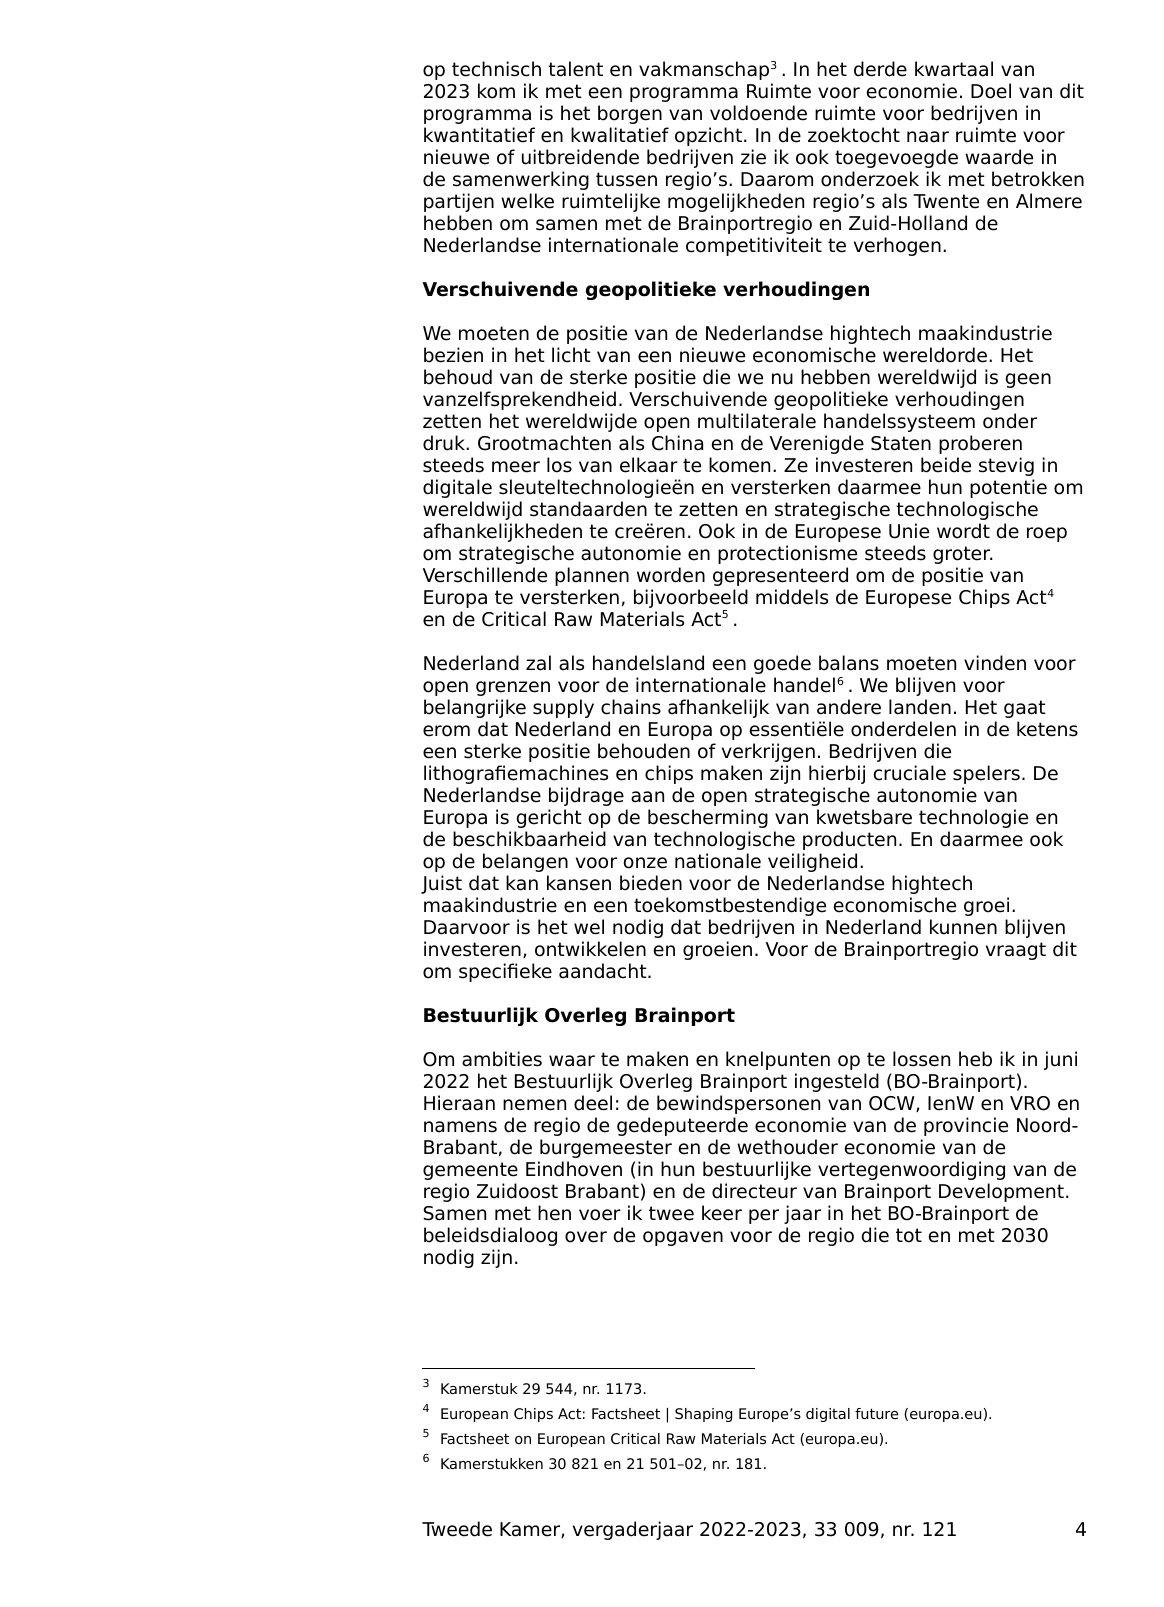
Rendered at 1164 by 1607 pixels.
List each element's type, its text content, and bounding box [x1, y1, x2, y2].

text Factsheet on European Critical Raw Materials Act (europa.eu). [422, 1427, 1087, 1449]
text We moeten de positie van de Nederlandse hightech maakindustrie bezien in het licht van een nieuwe economische wereldorde. Het behoud van de sterke positie die we nu hebben wereldwijd is geen vanzelfsprekendheid. Verschuivende geopolitieke verhoudingen zetten het wereldwijde open multilaterale handelssysteem onder druk. Grootmachten als China en de Verenigde Staten proberen steeds meer los van elkaar te komen. Ze investeren beide stevig in digitale sleuteltechnologieën en versterken daarmee hun potentie om wereldwijd standaarden te zetten en strategische technologische afhankelijkheden te creëren. Ook in de Europese Unie wordt de roep om strategische autonomie en protectionisme steeds groter. Verschillende plannen worden gepresenteerd om de positie van Europa te versterken, bijvoorbeeld middels de Europese Chips Act en de Critical Raw Materials Act. [422, 323, 1087, 631]
text European Chips Act: Factsheet | Shaping Europe’s digital future (europa.eu). [422, 1402, 1087, 1424]
text Kamerstuk 29 544, nr. 1173. [422, 1377, 1087, 1399]
text Juist dat kan kansen bieden voor de Nederlandse hightech maakindustrie en een toekomstbestendige economische groei. Daarvoor is het wel nodig dat bedrijven in Nederland kunnen blijven investeren, ontwikkelen en groeien. Voor de Brainportregio vraagt dit om specifieke aandacht. [422, 873, 1087, 983]
text op technisch talent en vakmanschap. In het derde kwartaal van 2023 kom ik met een programma Ruimte voor economie. Doel van dit programma is het borgen van voldoende ruimte voor bedrijven in kwantitatief en kwalitatief opzicht. In de zoektocht naar ruimte voor nieuwe of uitbreidende bedrijven zie ik ook toegevoegde waarde in de samenwerking tussen regio’s. Daarom onderzoek ik met betrokken partijen welke ruimtelijke mogelijkheden regio’s als Twente en Almere hebben om samen met de Brainportregio en Zuid-Holland de Nederlandse internationale competitiviteit te verhogen. [422, 59, 1087, 257]
text Kamerstukken 30 821 en 21 501–02, nr. 181. [422, 1452, 1087, 1474]
subtitle Verschuivende geopolitieke verhoudingen [422, 279, 1087, 301]
subtitle Bestuurlijk Overleg Brainport [422, 1005, 1087, 1027]
text Om ambities waar te maken en knelpunten op te lossen heb ik in juni 2022 het Bestuurlijk Overleg Brainport ingesteld (BO-Brainport). Hieraan nemen deel: de bewindspersonen van OCW, IenW en VRO en namens de regio de gedeputeerde economie van de provincie Noord-Brabant, de burgemeester en de wethouder economie van de gemeente Eindhoven (in hun bestuurlijke vertegenwoordiging van de regio Zuidoost Brabant) en de directeur van Brainport Development. Samen met hen voer ik twee keer per jaar in het BO-Brainport de beleidsdialoog over de opgaven voor de regio die tot en met 2030 nodig zijn. [422, 1049, 1087, 1269]
text Nederland zal als handelsland een goede balans moeten vinden voor open grenzen voor de internationale handel. We blijven voor belangrijke supply chains afhankelijk van andere landen. Het gaat erom dat Nederland en Europa op essentiële onderdelen in de ketens een sterke positie behouden of verkrijgen. Bedrijven die lithografiemachines en chips maken zijn hierbij cruciale spelers. De Nederlandse bijdrage aan de open strategische autonomie van Europa is gericht op de bescherming van kwetsbare technologie en de beschikbaarheid van technologische producten. En daarmee ook op de belangen voor onze nationale veiligheid. [422, 653, 1087, 873]
